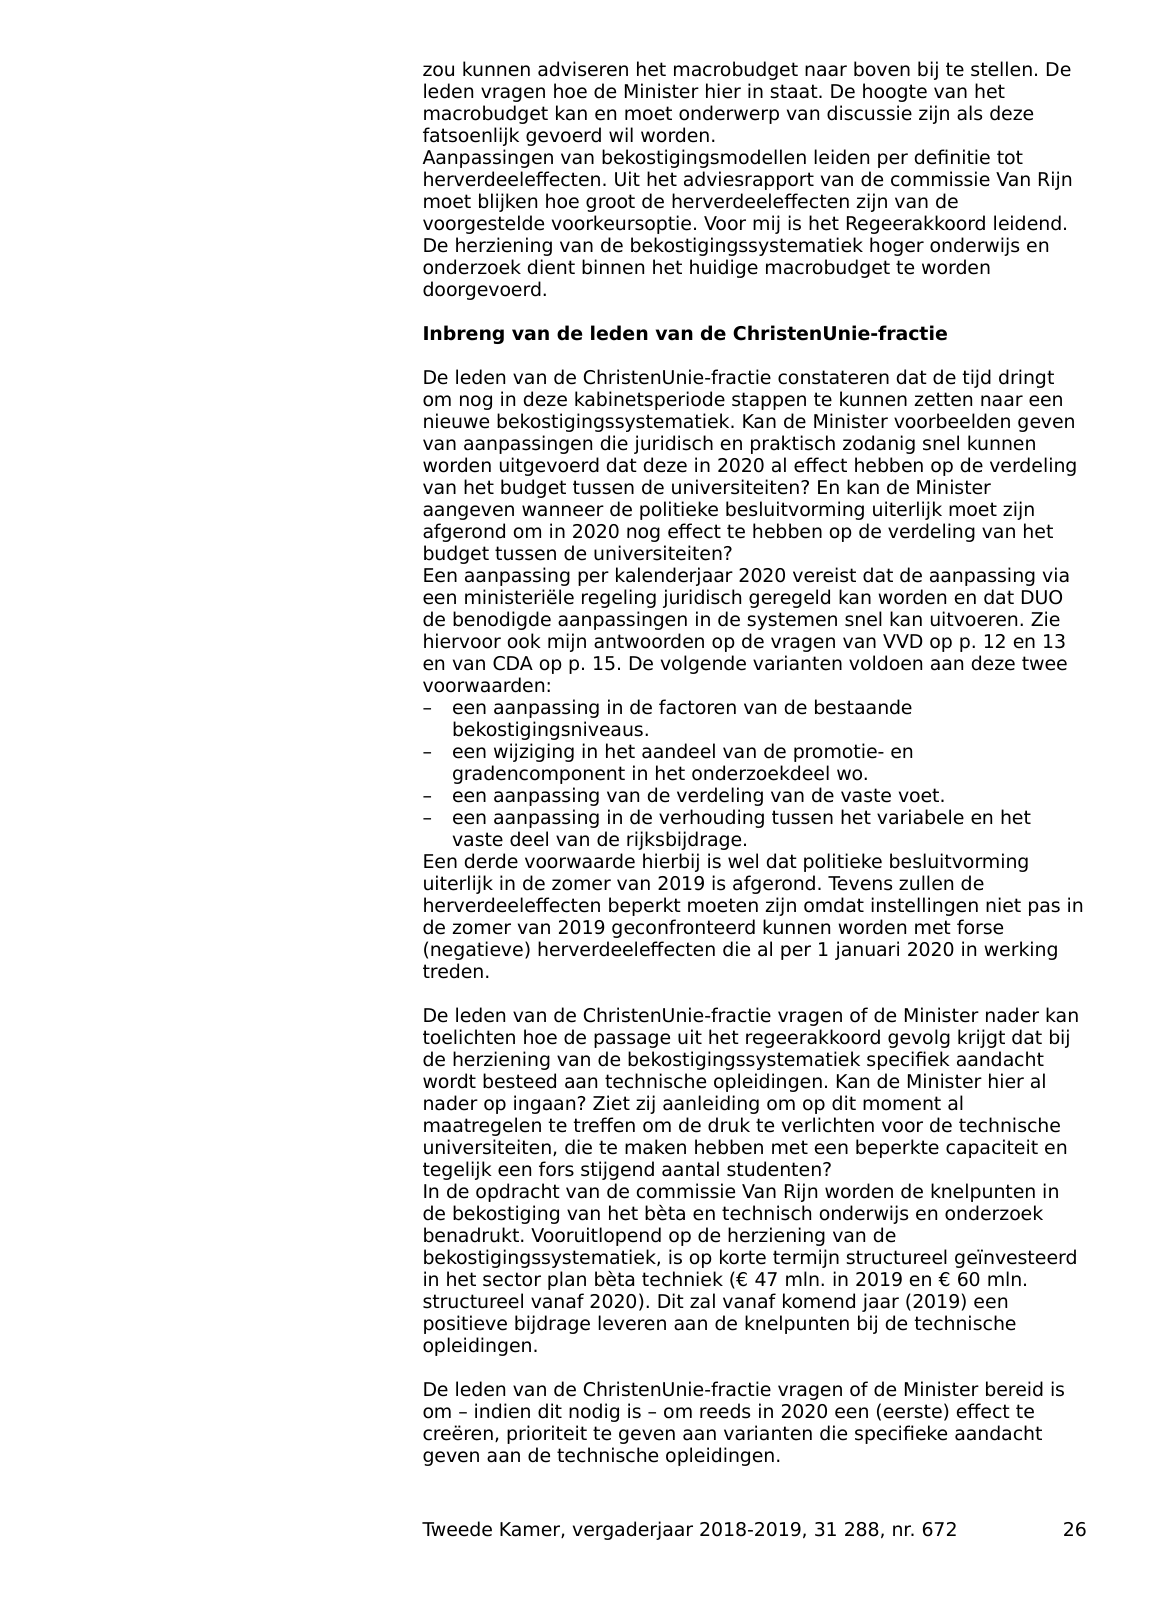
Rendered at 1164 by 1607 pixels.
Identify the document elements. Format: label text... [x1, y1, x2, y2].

text – een aanpassing in de factoren van de bestaande bekostigingsniveaus. [422, 697, 1087, 741]
text Een aanpassing per kalenderjaar 2020 vereist dat de aanpassing via een ministeriële regeling juridisch geregeld kan worden en dat DUO de benodigde aanpassingen in de systemen snel kan uitvoeren. Zie hiervoor ook mijn antwoorden op de vragen van VVD op p. 12 en 13 en van CDA op p. 15. De volgende varianten voldoen aan deze twee voorwaarden: [422, 565, 1087, 697]
text zou kunnen adviseren het macrobudget naar boven bij te stellen. De leden vragen hoe de Minister hier in staat. De hoogte van het macrobudget kan en moet onderwerp van discussie zijn als deze fatsoenlijk gevoerd wil worden. [422, 59, 1087, 147]
text De leden van de ChristenUnie-fractie vragen of de Minister nader kan toelichten hoe de passage uit het regeerakkoord gevolg krijgt dat bij de herziening van de bekostigingssystematiek specifiek aandacht wordt besteed aan technische opleidingen. Kan de Minister hier al nader op ingaan? Ziet zij aanleiding om op dit moment al maatregelen te treffen om de druk te verlichten voor de technische universiteiten, die te maken hebben met een beperkte capaciteit en tegelijk een fors stijgend aantal studenten? [422, 1005, 1087, 1181]
text Aanpassingen van bekostigingsmodellen leiden per definitie tot herverdeeleffecten. Uit het adviesrapport van de commissie Van Rijn moet blijken hoe groot de herverdeeleffecten zijn van de voorgestelde voorkeursoptie. Voor mij is het Regeerakkoord leidend. De herziening van de bekostigingssystematiek hoger onderwijs en onderzoek dient binnen het huidige macrobudget te worden doorgevoerd. [422, 147, 1087, 301]
text In de opdracht van de commissie Van Rijn worden de knelpunten in de bekostiging van het bèta en technisch onderwijs en onderzoek benadrukt. Vooruitlopend op de herziening van de bekostigingssystematiek, is op korte termijn structureel geïnvesteerd in het sector plan bèta techniek (€ 47 mln. in 2019 en € 60 mln. structureel vanaf 2020). Dit zal vanaf komend jaar (2019) een positieve bijdrage leveren aan de knelpunten bij de technische opleidingen. [422, 1181, 1087, 1356]
text – een aanpassing in de verhouding tussen het variabele en het vaste deel van de rijksbijdrage. [422, 807, 1087, 851]
subtitle Inbreng van de leden van de ChristenUnie-fractie [422, 323, 1087, 345]
text Een derde voorwaarde hierbij is wel dat politieke besluitvorming uiterlijk in de zomer van 2019 is afgerond. Tevens zullen de herverdeeleffecten beperkt moeten zijn omdat instellingen niet pas in de zomer van 2019 geconfronteerd kunnen worden met forse (negatieve) herverdeeleffecten die al per 1 januari 2020 in werking treden. [422, 851, 1087, 983]
text – een wijziging in het aandeel van de promotie- en gradencomponent in het onderzoekdeel wo. [422, 741, 1087, 785]
text De leden van de ChristenUnie-fractie vragen of de Minister bereid is om – indien dit nodig is – om reeds in 2020 een (eerste) effect te creëren, prioriteit te geven aan varianten die specifieke aandacht geven aan de technische opleidingen. [422, 1379, 1087, 1467]
text – een aanpassing van de verdeling van de vaste voet. [422, 785, 1087, 807]
text De leden van de ChristenUnie-fractie constateren dat de tijd dringt om nog in deze kabinetsperiode stappen te kunnen zetten naar een nieuwe bekostigingssystematiek. Kan de Minister voorbeelden geven van aanpassingen die juridisch en praktisch zodanig snel kunnen worden uitgevoerd dat deze in 2020 al effect hebben op de verdeling van het budget tussen de universiteiten? En kan de Minister aangeven wanneer de politieke besluitvorming uiterlijk moet zijn afgerond om in 2020 nog effect te hebben op de verdeling van het budget tussen de universiteiten? [422, 367, 1087, 565]
